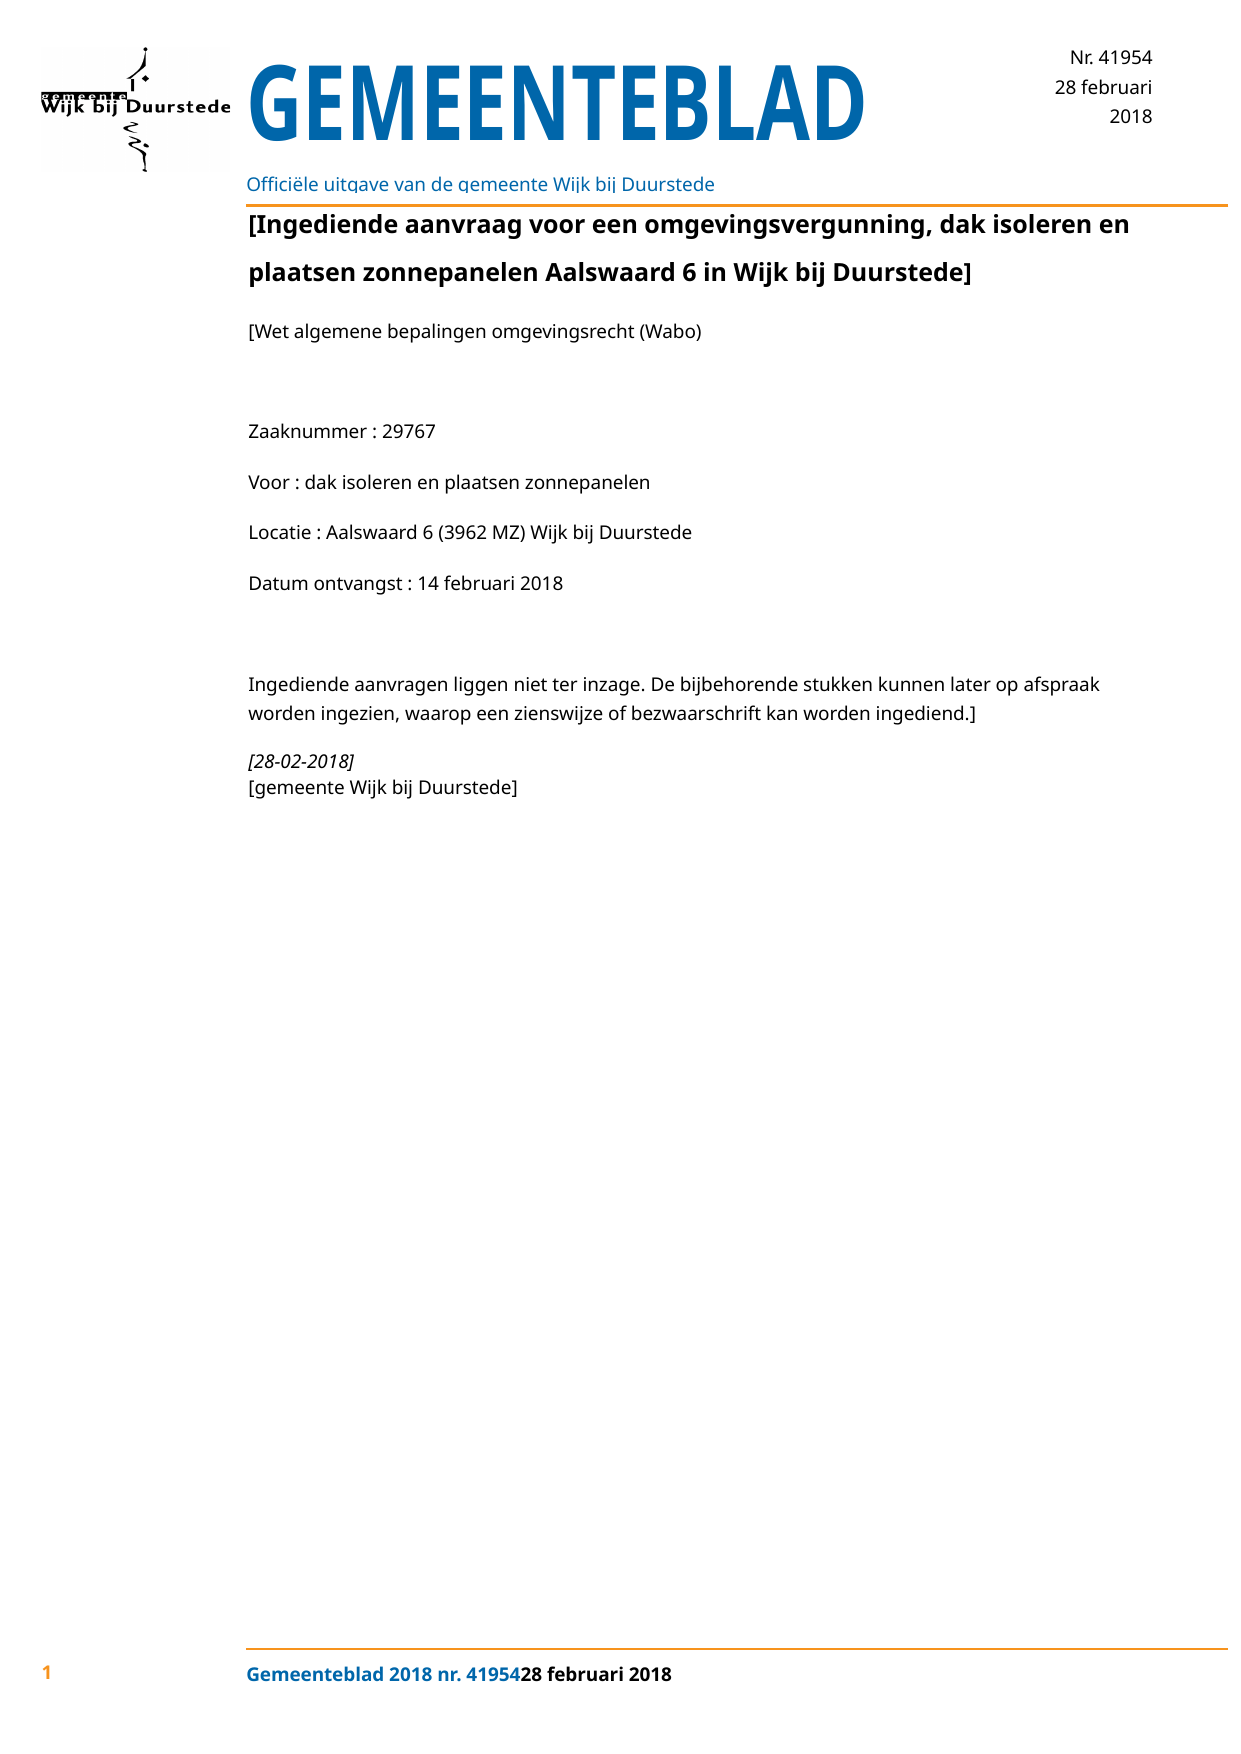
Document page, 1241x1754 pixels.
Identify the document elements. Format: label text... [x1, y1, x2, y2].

picture [41, 47, 231, 172]
text Datum ontvangst : 14 februari 2018 [248, 570, 1152, 596]
text [gemeente Wijk bij Duurstede] [248, 774, 1152, 800]
text Zaaknummer : 29767 [248, 419, 1152, 444]
text [Wet algemene bepalingen omgevingsrecht (Wabo) [248, 318, 1152, 344]
text [Ingediende aanvraag voor een omgevingsvergunning, dak isoleren en plaatsen zonnepanelen Aalswaard 6 in Wijk bij Duurstede] [248, 207, 1152, 288]
text [28-02-2018] [248, 748, 1152, 774]
text Voor : dak isoleren en plaatsen zonnepanelen [248, 469, 1152, 495]
text Ingediende aanvragen liggen niet ter inzage. De bijbehorende stukken kunnen later op afspraak worden ingezien, waarop een zienswijze of bezwaarschrift kan worden ingediend.] [248, 671, 1152, 726]
text Locatie : Aalswaard 6 (3962 MZ) Wijk bij Duurstede [248, 519, 1152, 545]
